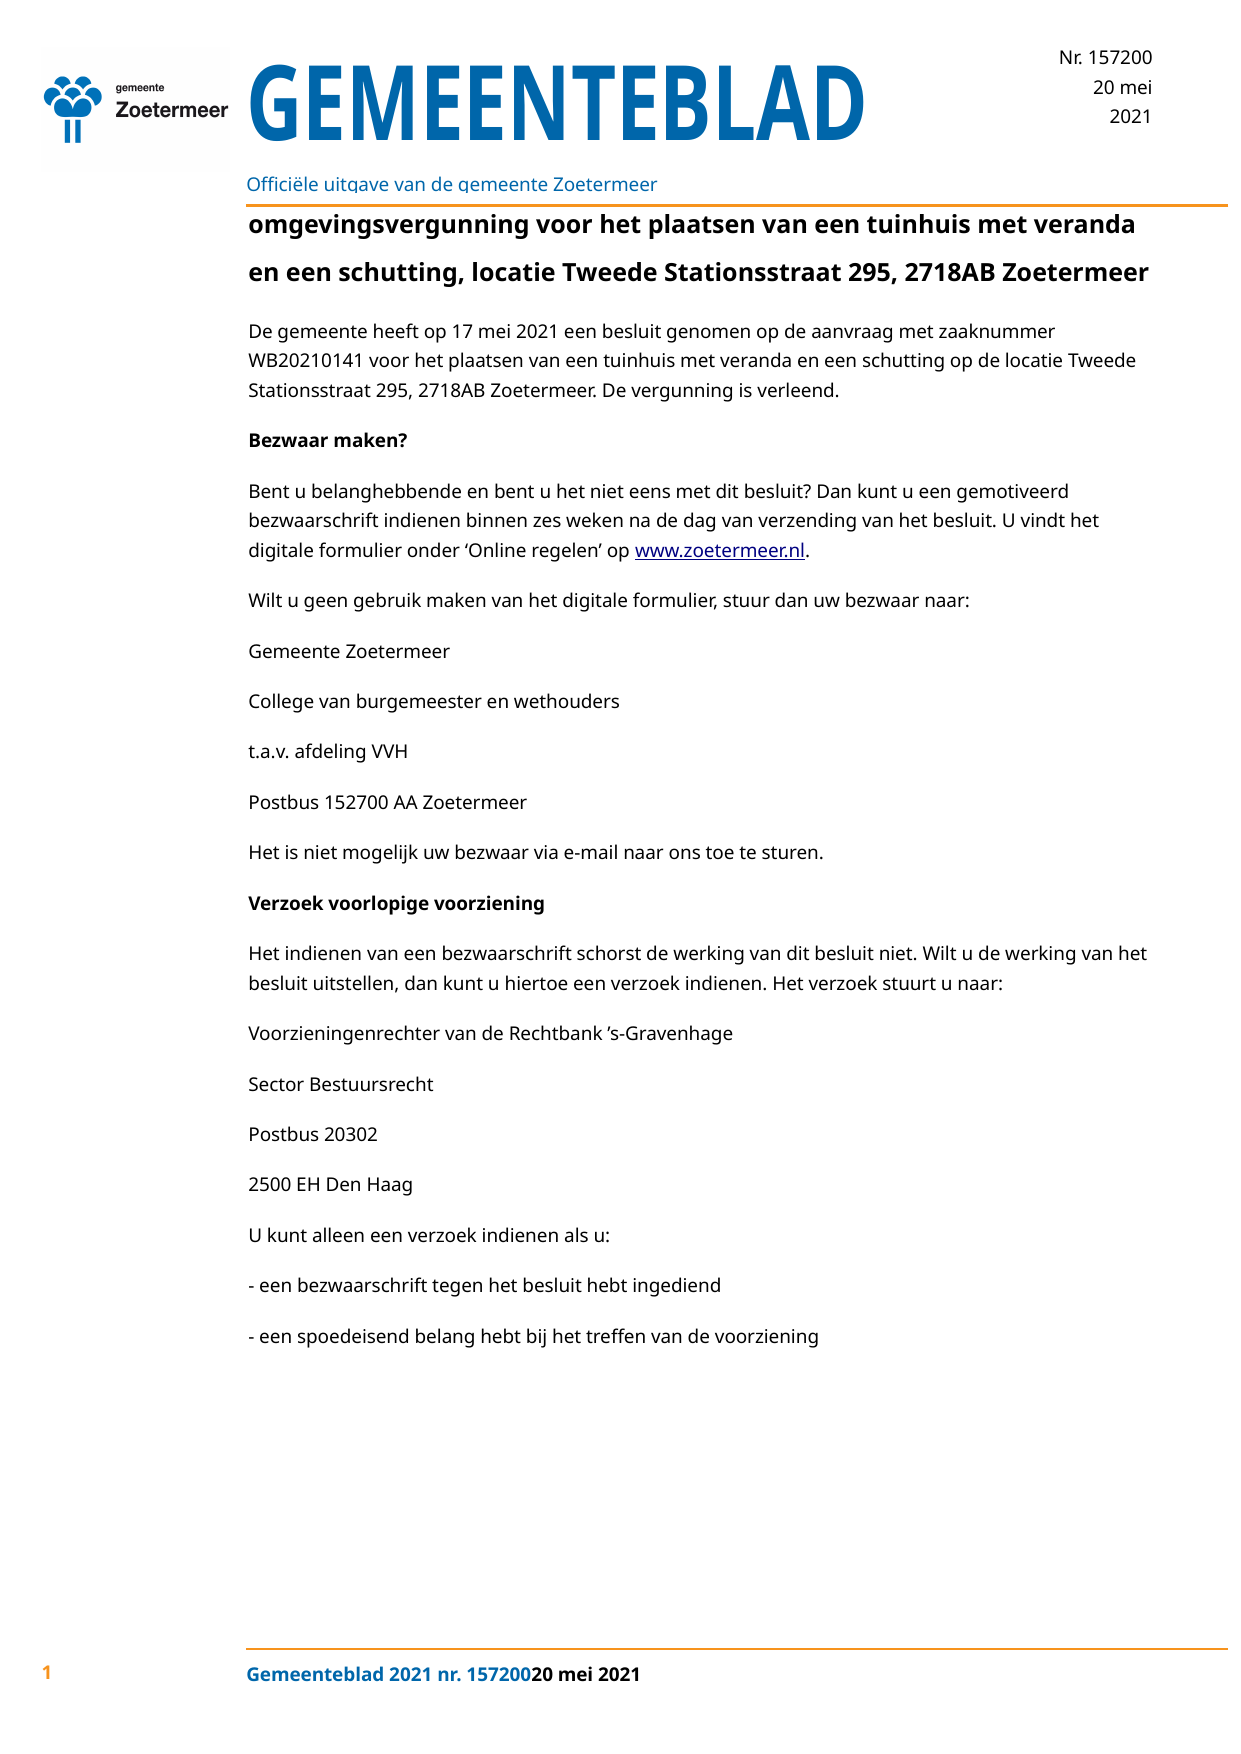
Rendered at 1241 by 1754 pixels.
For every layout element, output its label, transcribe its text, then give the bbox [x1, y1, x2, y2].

text Het indienen van een bezwaarschrift schorst de werking van dit besluit niet. Wilt u de werking van het besluit uitstellen, dan kunt u hiertoe een verzoek indienen. Het verzoek stuurt u naar: [248, 940, 1152, 996]
text Voorzieningenrechter van de Rechtbank ’s-Gravenhage [248, 1020, 1152, 1046]
text omgevingsvergunning voor het plaatsen van een tuinhuis met veranda en een schutting, locatie Tweede Stationsstraat 295, 2718AB Zoetermeer [248, 207, 1152, 288]
text Verzoek voorlopige voorziening [248, 890, 1152, 916]
text College van burgemeester en wethouders [248, 688, 1152, 714]
text Bezwaar maken? [248, 427, 1152, 453]
text De gemeente heeft op 17 mei 2021 een besluit genomen op de aanvraag met zaaknummer WB20210141 voor het plaatsen van een tuinhuis met veranda en een schutting op de locatie Tweede Stationsstraat 295, 2718AB Zoetermeer. De vergunning is verleend. [248, 318, 1152, 403]
text - een bezwaarschrift tegen het besluit hebt ingediend [248, 1272, 1152, 1298]
text Wilt u geen gebruik maken van het digitale formulier, stuur dan uw bezwaar naar: [248, 587, 1152, 613]
text U kunt alleen een verzoek indienen als u: [248, 1222, 1152, 1248]
text 2500 EH Den Haag [248, 1172, 1152, 1197]
text - een spoedeisend belang hebt bij het treffen van de voorziening [248, 1323, 1152, 1349]
text Gemeente Zoetermeer [248, 638, 1152, 664]
text Het is niet mogelijk uw bezwaar via e-mail naar ons toe te sturen. [248, 839, 1152, 865]
text Postbus 20302 [248, 1121, 1152, 1147]
text Postbus 152700 AA Zoetermeer [248, 789, 1152, 815]
text Sector Bestuursrecht [248, 1071, 1152, 1097]
text t.a.v. afdeling VVH [248, 739, 1152, 764]
picture [41, 47, 231, 172]
text Bent u belanghebbende en bent u het niet eens met dit besluit? Dan kunt u een gemotiveerd bezwaarschrift indienen binnen zes weken na de dag van verzending van het besluit. U vindt het digitale formulier onder ‘Online regelen’ op www.zoetermeer.nl. [248, 478, 1152, 563]
